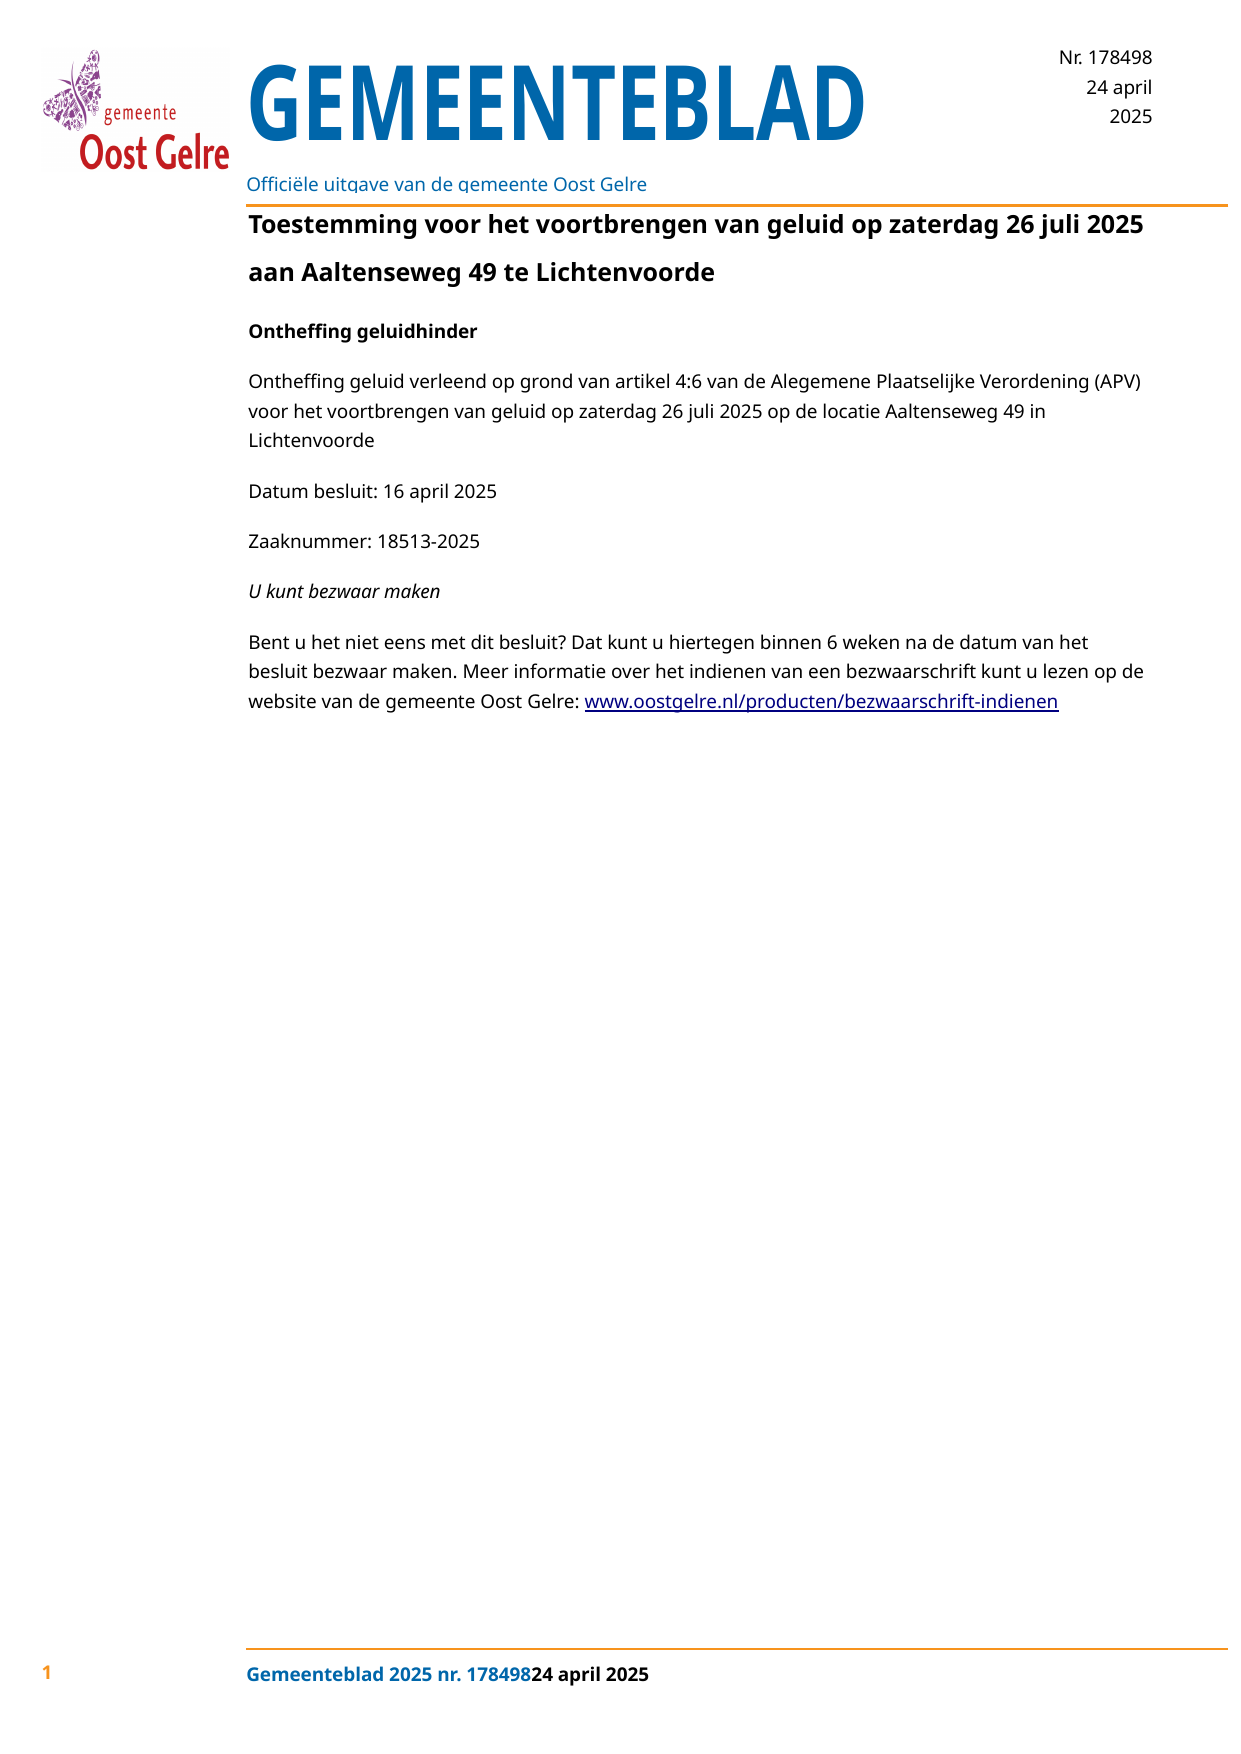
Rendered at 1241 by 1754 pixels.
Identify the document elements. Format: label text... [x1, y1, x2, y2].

picture [41, 47, 231, 172]
text U kunt bezwaar maken [248, 579, 1152, 604]
text Zaaknummer: 18513-2025 [248, 528, 1152, 554]
text Ontheffing geluid verleend op grond van artikel 4:6 van de Alegemene Plaatselijke Verordening (APV) voor het voortbrengen van geluid op zaterdag 26 juli 2025 op de locatie Aaltenseweg 49 in Lichtenvoorde [248, 368, 1152, 453]
text Toestemming voor het voortbrengen van geluid op zaterdag 26 juli 2025 aan Aaltenseweg 49 te Lichtenvoorde [248, 207, 1152, 288]
text Ontheffing geluidhinder [248, 318, 1152, 344]
text Datum besluit: 16 april 2025 [248, 478, 1152, 504]
text Bent u het niet eens met dit besluit? Dat kunt u hiertegen binnen 6 weken na de datum van het besluit bezwaar maken. Meer informatie over het indienen van een bezwaarschrift kunt u lezen op de website van de gemeente Oost Gelre: www.oostgelre.nl/producten/bezwaarschrift-indienen [248, 629, 1152, 714]
